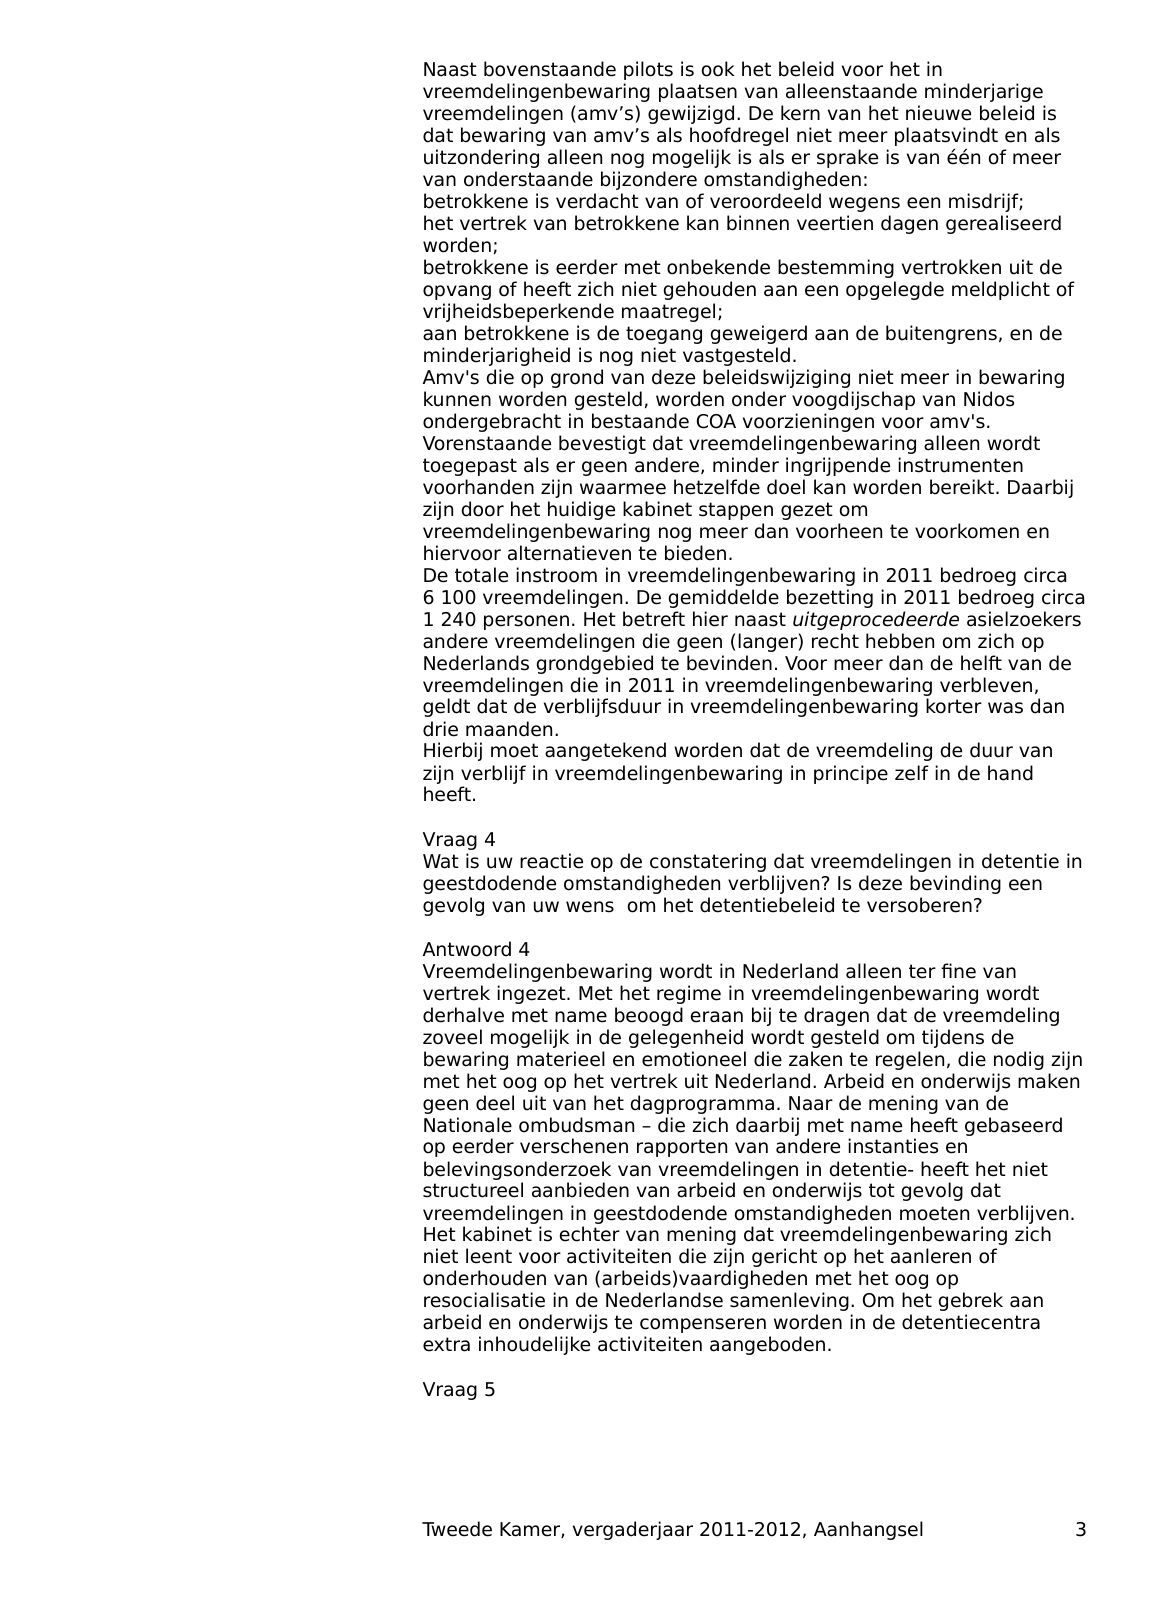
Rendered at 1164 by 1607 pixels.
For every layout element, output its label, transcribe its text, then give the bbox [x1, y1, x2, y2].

text Hierbij moet aangetekend worden dat de vreemdeling de duur van zijn verblijf in vreemdelingenbewaring in principe zelf in de hand heeft. [422, 740, 1087, 806]
text Wat is uw reactie op de constatering dat vreemdelingen in detentie in geestdodende omstandigheden verblijven? Is deze bevinding een gevolg van uw wens om het detentiebeleid te versoberen? [422, 851, 1087, 916]
text Vorenstaande bevestigt dat vreemdelingenbewaring alleen wordt toegepast als er geen andere, minder ingrijpende instrumenten voorhanden zijn waarmee hetzelfde doel kan worden bereikt. Daarbij zijn door het huidige kabinet stappen gezet om vreemdelingenbewaring nog meer dan voorheen te voorkomen en hiervoor alternatieven te bieden. [422, 433, 1087, 564]
text Vraag 5 [422, 1378, 1087, 1400]
text betrokkene is eerder met onbekende bestemming vertrokken uit de opvang of heeft zich niet gehouden aan een opgelegde meldplicht of vrijheidsbeperkende maatregel; [422, 257, 1087, 323]
text Vraag 4 [422, 828, 1087, 851]
text betrokkene is verdacht van of veroordeeld wegens een misdrijf; [422, 191, 1087, 213]
text Antwoord 4 [422, 939, 1087, 961]
text Vreemdelingenbewaring wordt in Nederland alleen ter fine van vertrek ingezet. Met het regime in vreemdelingenbewaring wordt derhalve met name beoogd eraan bij te dragen dat de vreemdeling zoveel mogelijk in de gelegenheid wordt gesteld om tijdens de bewaring materieel en emotioneel die zaken te regelen, die nodig zijn met het oog op het vertrek uit Nederland. Arbeid en onderwijs maken geen deel uit van het dagprogramma. Naar de mening van de Nationale ombudsman – die zich daarbij met name heeft gebaseerd op eerder verschenen rapporten van andere instanties en belevingsonderzoek van vreemdelingen in detentie- heeft het niet structureel aanbieden van arbeid en onderwijs tot gevolg dat vreemdelingen in geestdodende omstandigheden moeten verblijven. Het kabinet is echter van mening dat vreemdelingenbewaring zich niet leent voor activiteiten die zijn gericht op het aanleren of onderhouden van (arbeids)vaardigheden met het oog op resocialisatie in de Nederlandse samenleving. Om het gebrek aan arbeid en onderwijs te compenseren worden in de detentiecentra extra inhoudelijke activiteiten aangeboden. [422, 961, 1087, 1356]
text Amv's die op grond van deze beleidswijziging niet meer in bewaring kunnen worden gesteld, worden onder voogdijschap van Nidos ondergebracht in bestaande COA voorzieningen voor amv's. [422, 367, 1087, 433]
text het vertrek van betrokkene kan binnen veertien dagen gerealiseerd worden; [422, 213, 1087, 257]
text De totale instroom in vreemdelingenbewaring in 2011 bedroeg circa 6 100 vreemdelingen. De gemiddelde bezetting in 2011 bedroeg circa 1 240 personen. Het betreft hier naast uitgeprocedeerde asielzoekers andere vreemdelingen die geen (langer) recht hebben om zich op Nederlands grondgebied te bevinden. Voor meer dan de helft van de vreemdelingen die in 2011 in vreemdelingenbewaring verbleven, geldt dat de verblijfsduur in vreemdelingenbewaring korter was dan drie maanden. [422, 564, 1087, 740]
text aan betrokkene is de toegang geweigerd aan de buitengrens, en de minderjarigheid is nog niet vastgesteld. [422, 323, 1087, 367]
text Naast bovenstaande pilots is ook het beleid voor het in vreemdelingenbewaring plaatsen van alleenstaande minderjarige vreemdelingen (amv’s) gewijzigd. De kern van het nieuwe beleid is dat bewaring van amv’s als hoofdregel niet meer plaatsvindt en als uitzondering alleen nog mogelijk is als er sprake is van één of meer van onderstaande bijzondere omstandigheden: [422, 59, 1087, 191]
